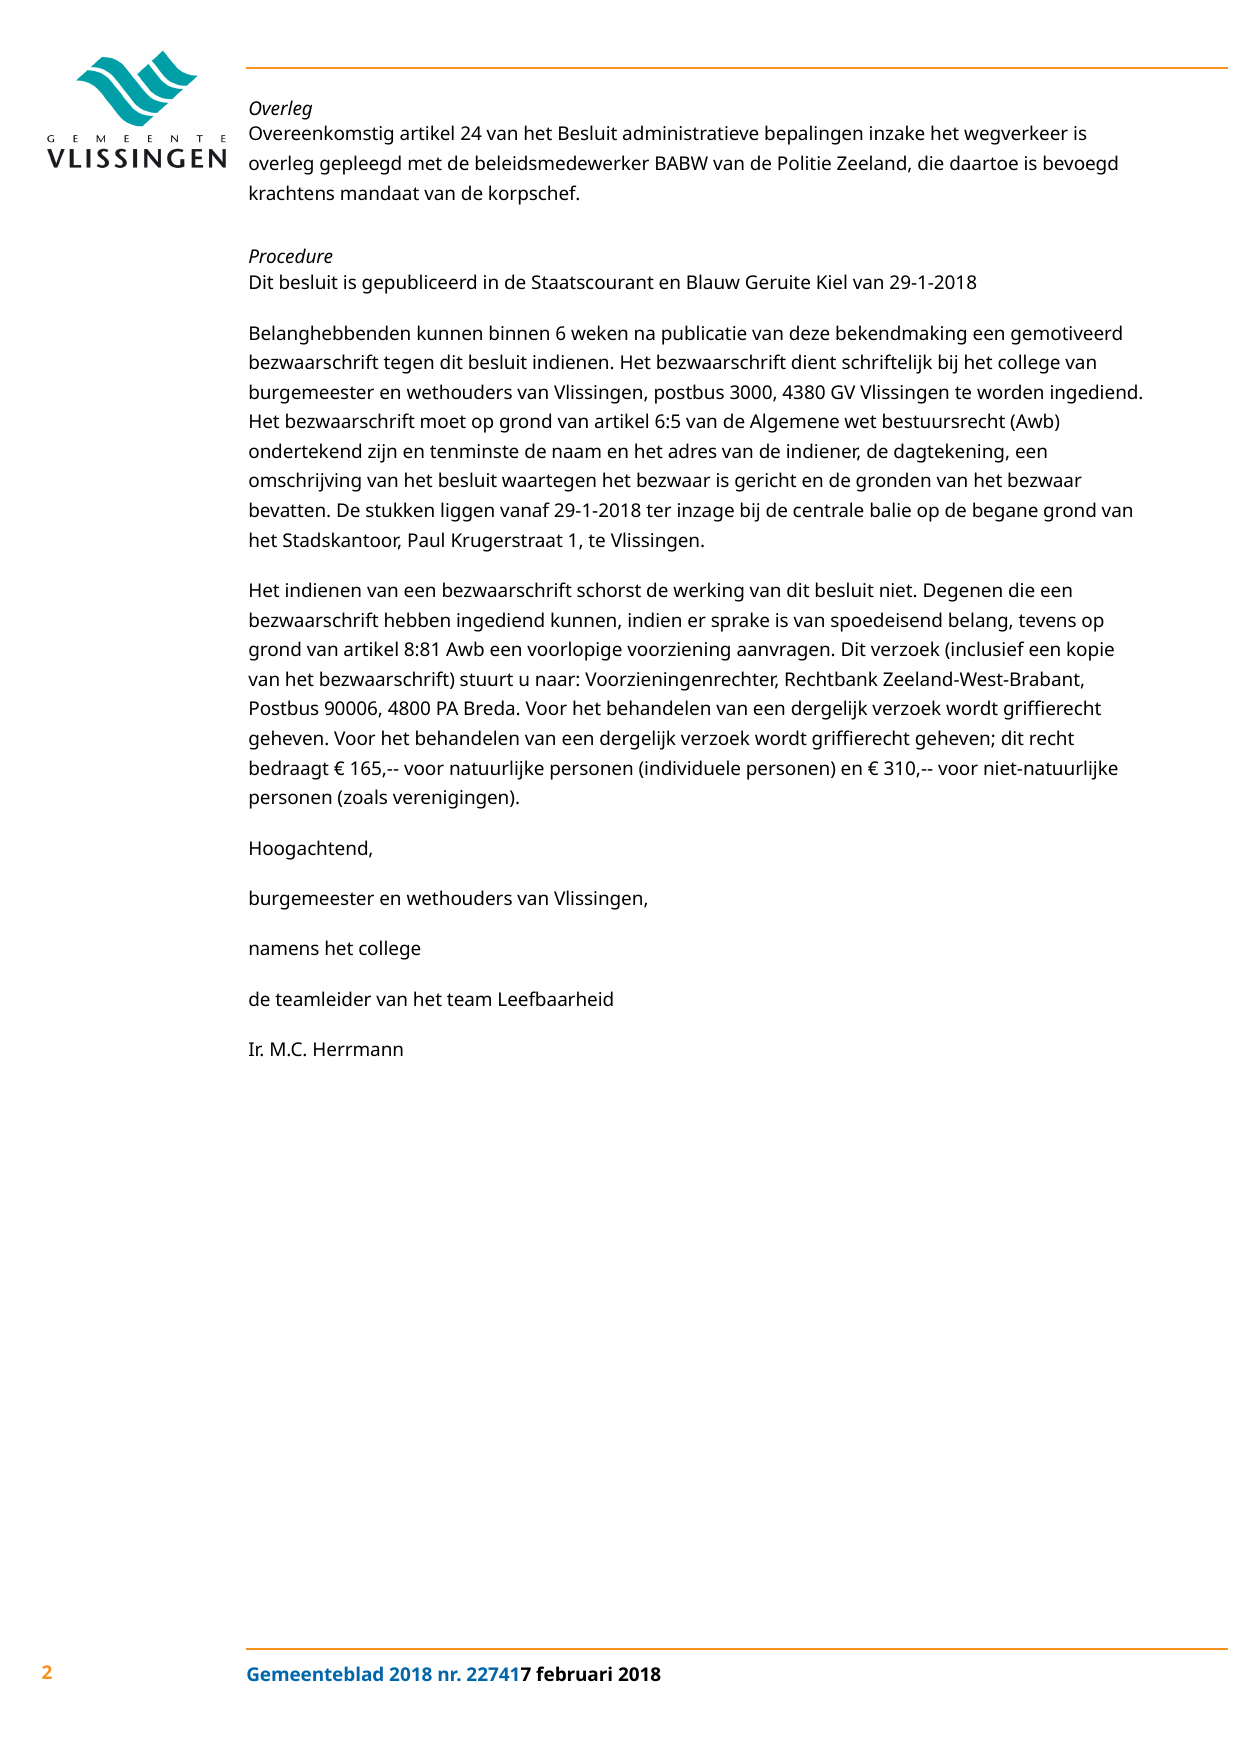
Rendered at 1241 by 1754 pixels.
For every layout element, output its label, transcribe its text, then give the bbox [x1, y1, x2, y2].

text de teamleider van het team Leefbaarheid [248, 986, 1152, 1012]
text Dit besluit is gepubliceerd in de Staatscourant en Blauw Geruite Kiel van 29-1-2018 [248, 269, 1152, 295]
text Het indienen van een bezwaarschrift schorst de werking van dit besluit niet. Degenen die een bezwaarschrift hebben ingediend kunnen, indien er sprake is van spoedeisend belang, tevens op grond van artikel 8:81 Awb een voorlopige voorziening aanvragen. Dit verzoek (inclusief een kopie van het bezwaarschrift) stuurt u naar: Voorzieningenrechter, Rechtbank Zeeland-West-Brabant, Postbus 90006, 4800 PA Breda. Voor het behandelen van een dergelijk verzoek wordt griffierecht geheven. Voor het behandelen van een dergelijk verzoek wordt griffierecht geheven; dit recht bedraagt € 165,-- voor natuurlijke personen (individuele personen) en € 310,-- voor niet-natuurlijke personen (zoals verenigingen). [248, 577, 1152, 810]
text Procedure [248, 244, 1152, 269]
text Hoogachtend, [248, 835, 1152, 861]
text burgemeester en wethouders van Vlissingen, [248, 885, 1152, 911]
text Overeenkomstig artikel 24 van het Besluit administratieve bepalingen inzake het wegverkeer is overleg gepleegd met de beleidsmedewerker BABW van de Politie Zeeland, die daartoe is bevoegd krachtens mandaat van de korpschef. [248, 121, 1152, 205]
text Overleg [248, 95, 1152, 121]
text Ir. M.C. Herrmann [248, 1036, 1152, 1062]
picture [41, 47, 231, 172]
text Belanghebbenden kunnen binnen 6 weken na publicatie van deze bekendmaking een gemotiveerd bezwaarschrift tegen dit besluit indienen. Het bezwaarschrift dient schriftelijk bij het college van burgemeester en wethouders van Vlissingen, postbus 3000, 4380 GV Vlissingen te worden ingediend. Het bezwaarschrift moet op grond van artikel 6:5 van de Algemene wet bestuursrecht (Awb) ondertekend zijn en tenminste de naam en het adres van de indiener, de dagtekening, een omschrijving van het besluit waartegen het bezwaar is gericht en de gronden van het bezwaar bevatten. De stukken liggen vanaf 29-1-2018 ter inzage bij de centrale balie op de begane grond van het Stadskantoor, Paul Krugerstraat 1, te Vlissingen. [248, 320, 1152, 553]
text namens het college [248, 936, 1152, 961]
